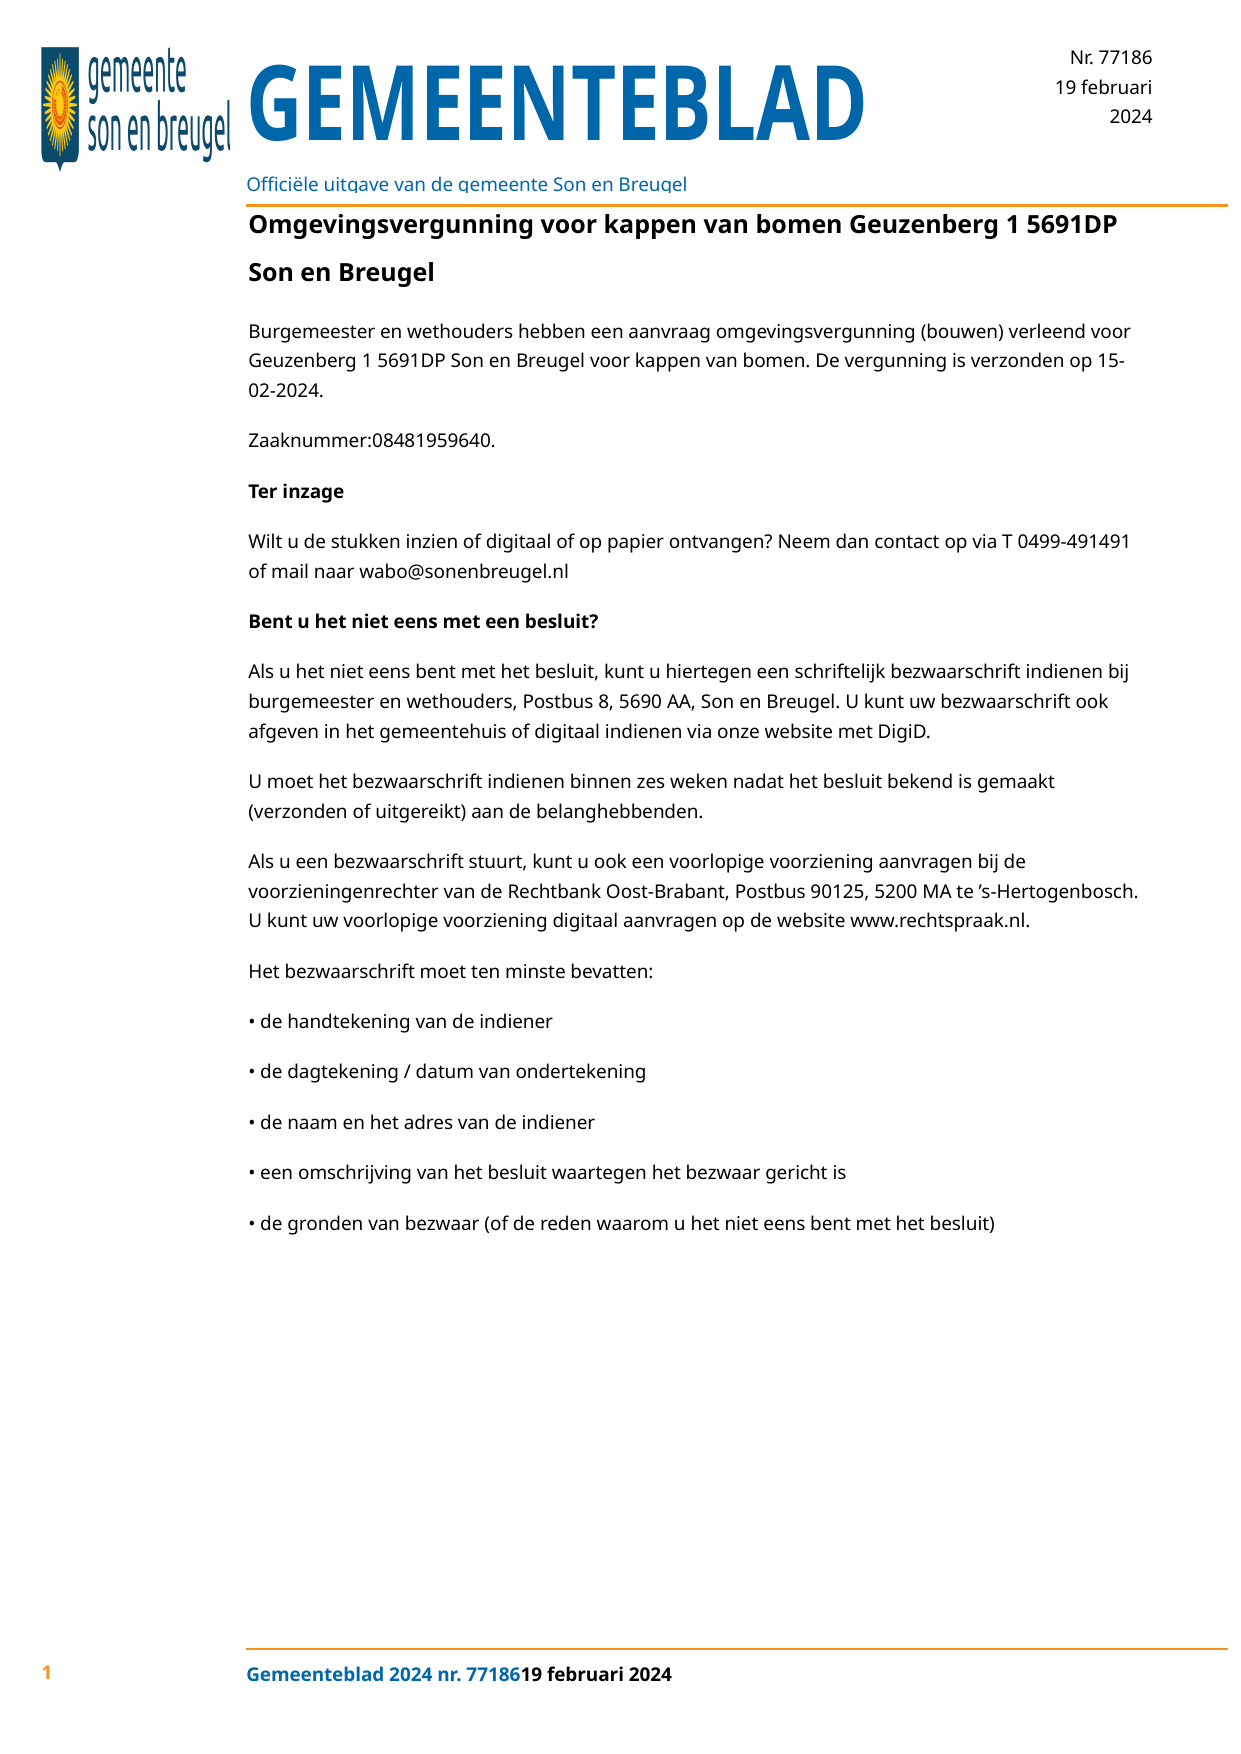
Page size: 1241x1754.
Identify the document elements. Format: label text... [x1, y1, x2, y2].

text • de gronden van bezwaar (of de reden waarom u het niet eens bent met het besluit) [248, 1210, 1152, 1236]
text • de dagtekening / datum van ondertekening [248, 1059, 1152, 1084]
text Als u een bezwaarschrift stuurt, kunt u ook een voorlopige voorziening aanvragen bij de voorzieningenrechter van de Rechtbank Oost-Brabant, Postbus 90125, 5200 MA te ’s-Hertogenbosch. U kunt uw voorlopige voorziening digitaal aanvragen op de website www.rechtspraak.nl. [248, 848, 1152, 933]
text Ter inzage [248, 478, 1152, 504]
text Burgemeester en wethouders hebben een aanvraag omgevingsvergunning (bouwen) verleend voor Geuzenberg 1 5691DP Son en Breugel voor kappen van bomen. De vergunning is verzonden op 15-02-2024. [248, 318, 1152, 403]
text • de naam en het adres van de indiener [248, 1109, 1152, 1135]
text U moet het bezwaarschrift indienen binnen zes weken nadat het besluit bekend is gemaakt (verzonden of uitgereikt) aan de belanghebbenden. [248, 768, 1152, 824]
text Als u het niet eens bent met het besluit, kunt u hiertegen een schriftelijk bezwaarschrift indienen bij burgemeester en wethouders, Postbus 8, 5690 AA, Son en Breugel. U kunt uw bezwaarschrift ook afgeven in het gemeentehuis of digitaal indienen via onze website met DigiD. [248, 659, 1152, 744]
text • de handtekening van de indiener [248, 1008, 1152, 1034]
text Zaaknummer:08481959640. [248, 427, 1152, 453]
text Bent u het niet eens met een besluit? [248, 608, 1152, 634]
text Wilt u de stukken inzien of digitaal of op papier ontvangen? Neem dan contact op via T 0499-491491 of mail naar wabo@sonenbreugel.nl [248, 528, 1152, 584]
text Het bezwaarschrift moet ten minste bevatten: [248, 958, 1152, 984]
text • een omschrijving van het besluit waartegen het bezwaar gericht is [248, 1159, 1152, 1185]
picture [41, 47, 231, 172]
text Omgevingsvergunning voor kappen van bomen Geuzenberg 1 5691DP Son en Breugel [248, 207, 1152, 288]
